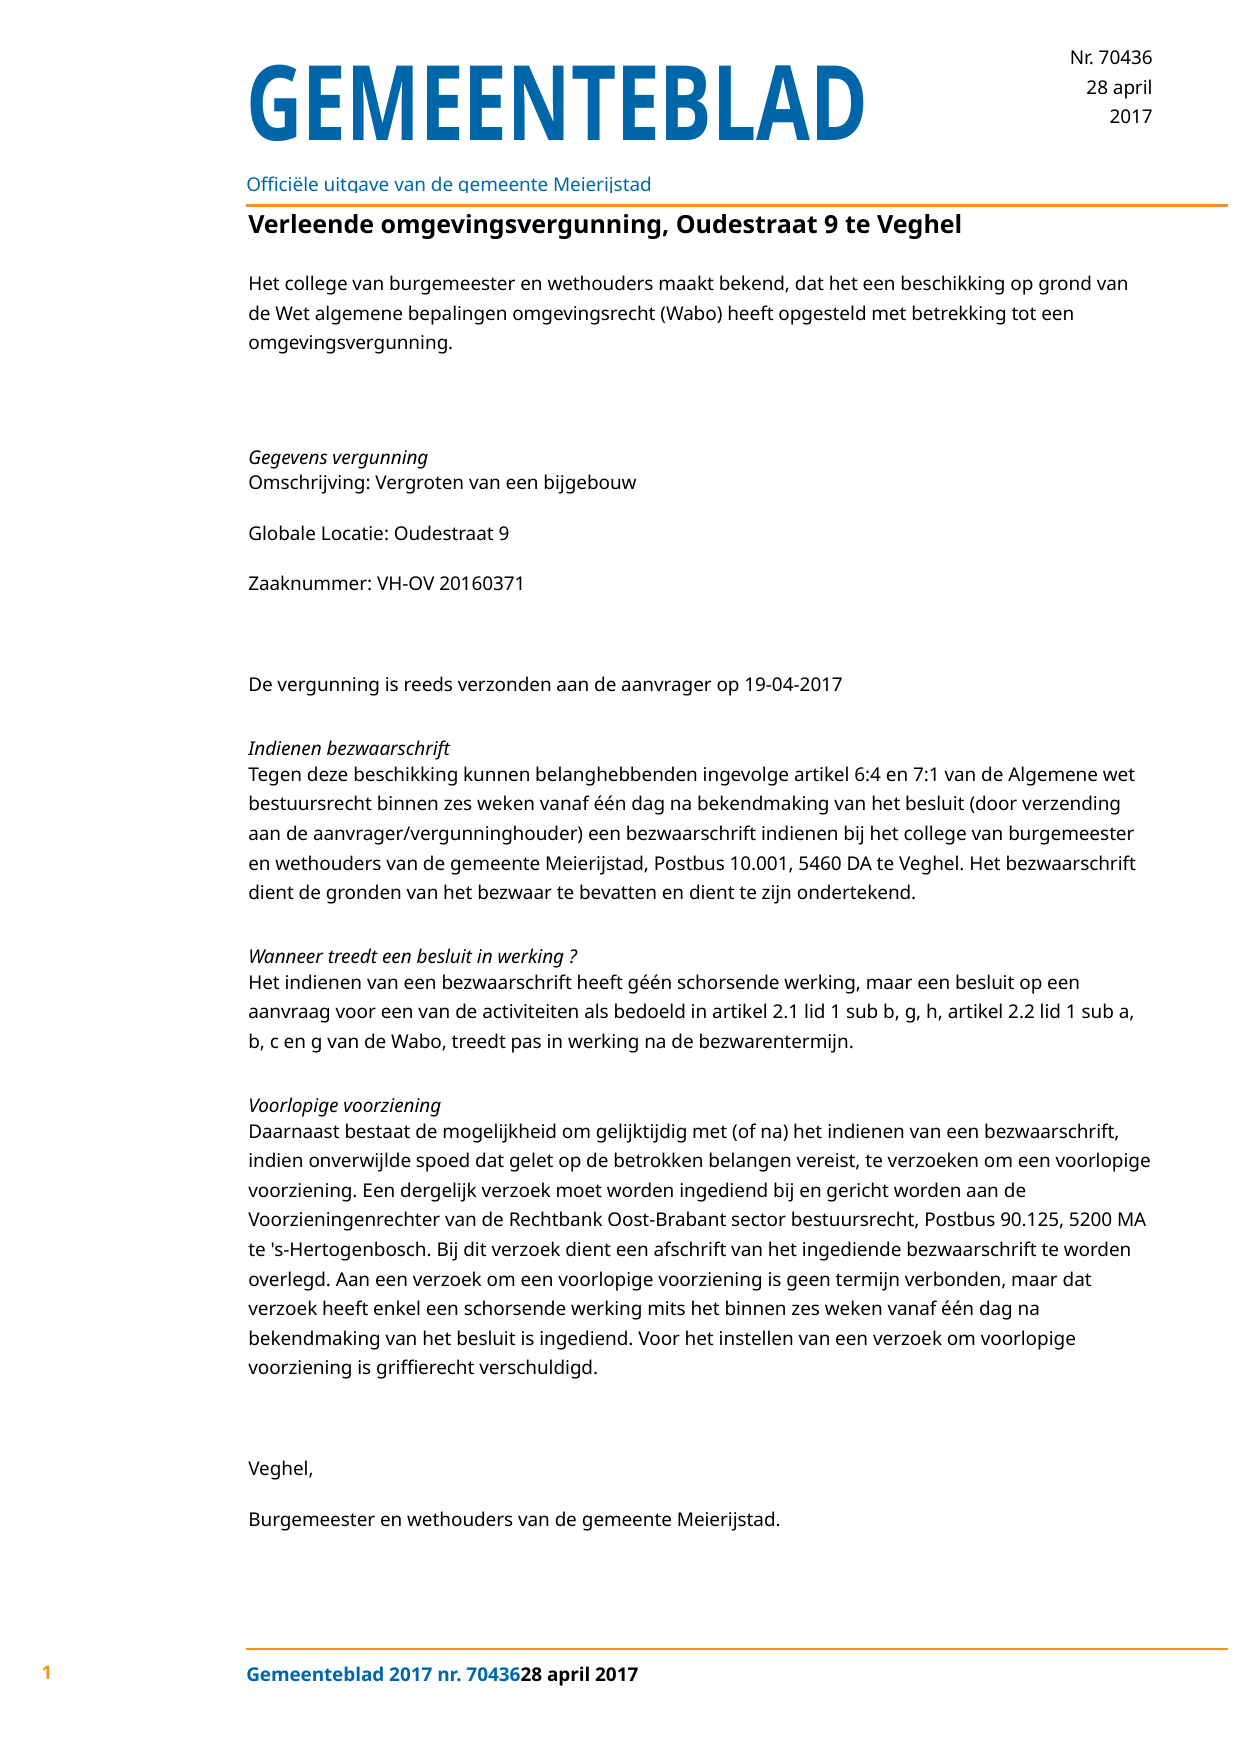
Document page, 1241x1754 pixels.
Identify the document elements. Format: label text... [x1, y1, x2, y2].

text Het indienen van een bezwaarschrift heeft géén schorsende werking, maar een besluit op een aanvraag voor een van de activiteiten als bedoeld in artikel 2.1 lid 1 sub b, g, h, artikel 2.2 lid 1 sub a, b, c en g van de Wabo, treedt pas in werking na de bezwarentermijn. [248, 969, 1152, 1054]
text Daarnaast bestaat de mogelijkheid om gelijktijdig met (of na) het indienen van een bezwaarschrift, indien onverwijlde spoed dat gelet op de betrokken belangen vereist, te verzoeken om een voorlopige voorziening. Een dergelijk verzoek moet worden ingediend bij en gericht worden aan de Voorzieningenrechter van de Rechtbank Oost-Brabant sector bestuursrecht, Postbus 90.125, 5200 MA te 's-Hertogenbosch. Bij dit verzoek dient een afschrift van het ingediende bezwaarschrift te worden overlegd. Aan een verzoek om een voorlopige voorziening is geen termijn verbonden, maar dat verzoek heeft enkel een schorsende werking mits het binnen zes weken vanaf één dag na bekendmaking van het besluit is ingediend. Voor het instellen van een verzoek om voorlopige voorziening is griffierecht verschuldigd. [248, 1118, 1152, 1380]
text Verleende omgevingsvergunning, Oudestraat 9 te Veghel [248, 207, 1152, 241]
picture [41, 47, 231, 172]
text Omschrijving: Vergroten van een bijgebouw [248, 469, 1152, 495]
text Wanneer treedt een besluit in werking ? [248, 943, 1152, 969]
text Zaaknummer: VH-OV 20160371 [248, 570, 1152, 596]
text Globale Locatie: Oudestraat 9 [248, 520, 1152, 546]
text Veghel, [248, 1455, 1152, 1481]
text Indienen bezwaarschrift [248, 735, 1152, 761]
text Voorlopige voorziening [248, 1092, 1152, 1118]
text Tegen deze beschikking kunnen belanghebbenden ingevolge artikel 6:4 en 7:1 van de Algemene wet bestuursrecht binnen zes weken vanaf één dag na bekendmaking van het besluit (door verzending aan de aanvrager/vergunninghouder) een bezwaarschrift indienen bij het college van burgemeester en wethouders van de gemeente Meierijstad, Postbus 10.001, 5460 DA te Veghel. Het bezwaarschrift dient de gronden van het bezwaar te bevatten en dient te zijn ondertekend. [248, 761, 1152, 905]
text De vergunning is reeds verzonden aan de aanvrager op 19-04-2017 [248, 671, 1152, 697]
text Het college van burgemeester en wethouders maakt bekend, dat het een beschikking op grond van de Wet algemene bepalingen omgevingsrecht (Wabo) heeft opgesteld met betrekking tot een omgevingsvergunning. [248, 270, 1152, 355]
text Burgemeester en wethouders van de gemeente Meierijstad. [248, 1506, 1152, 1531]
text Gegevens vergunning [248, 444, 1152, 469]
